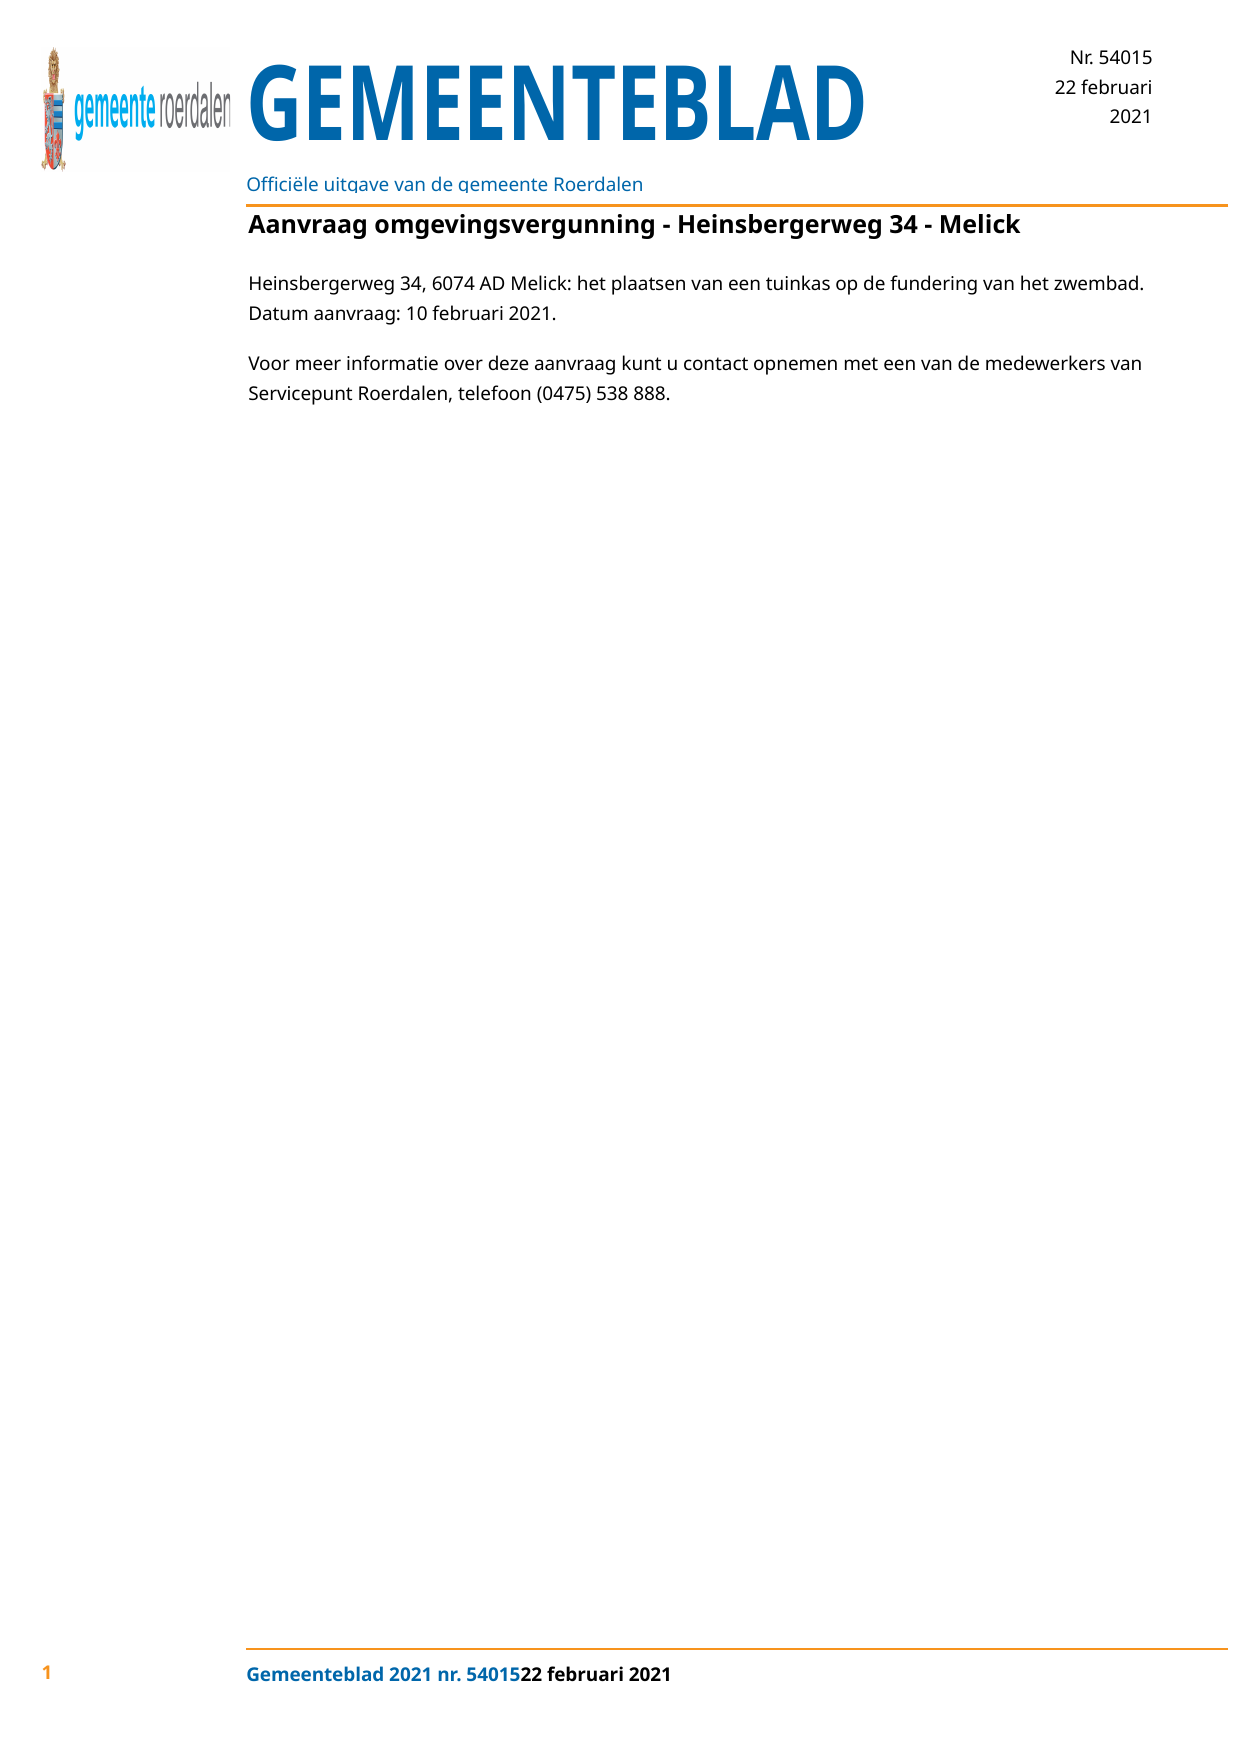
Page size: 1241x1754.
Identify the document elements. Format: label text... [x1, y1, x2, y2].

picture [41, 47, 231, 172]
text Voor meer informatie over deze aanvraag kunt u contact opnemen met een van de medewerkers van Servicepunt Roerdalen, telefoon (0475) 538 888. [248, 350, 1152, 406]
text Heinsbergerweg 34, 6074 AD Melick: het plaatsen van een tuinkas op de fundering van het zwembad. Datum aanvraag: 10 februari 2021. [248, 270, 1152, 326]
text Aanvraag omgevingsvergunning - Heinsbergerweg 34 - Melick [248, 207, 1152, 241]
